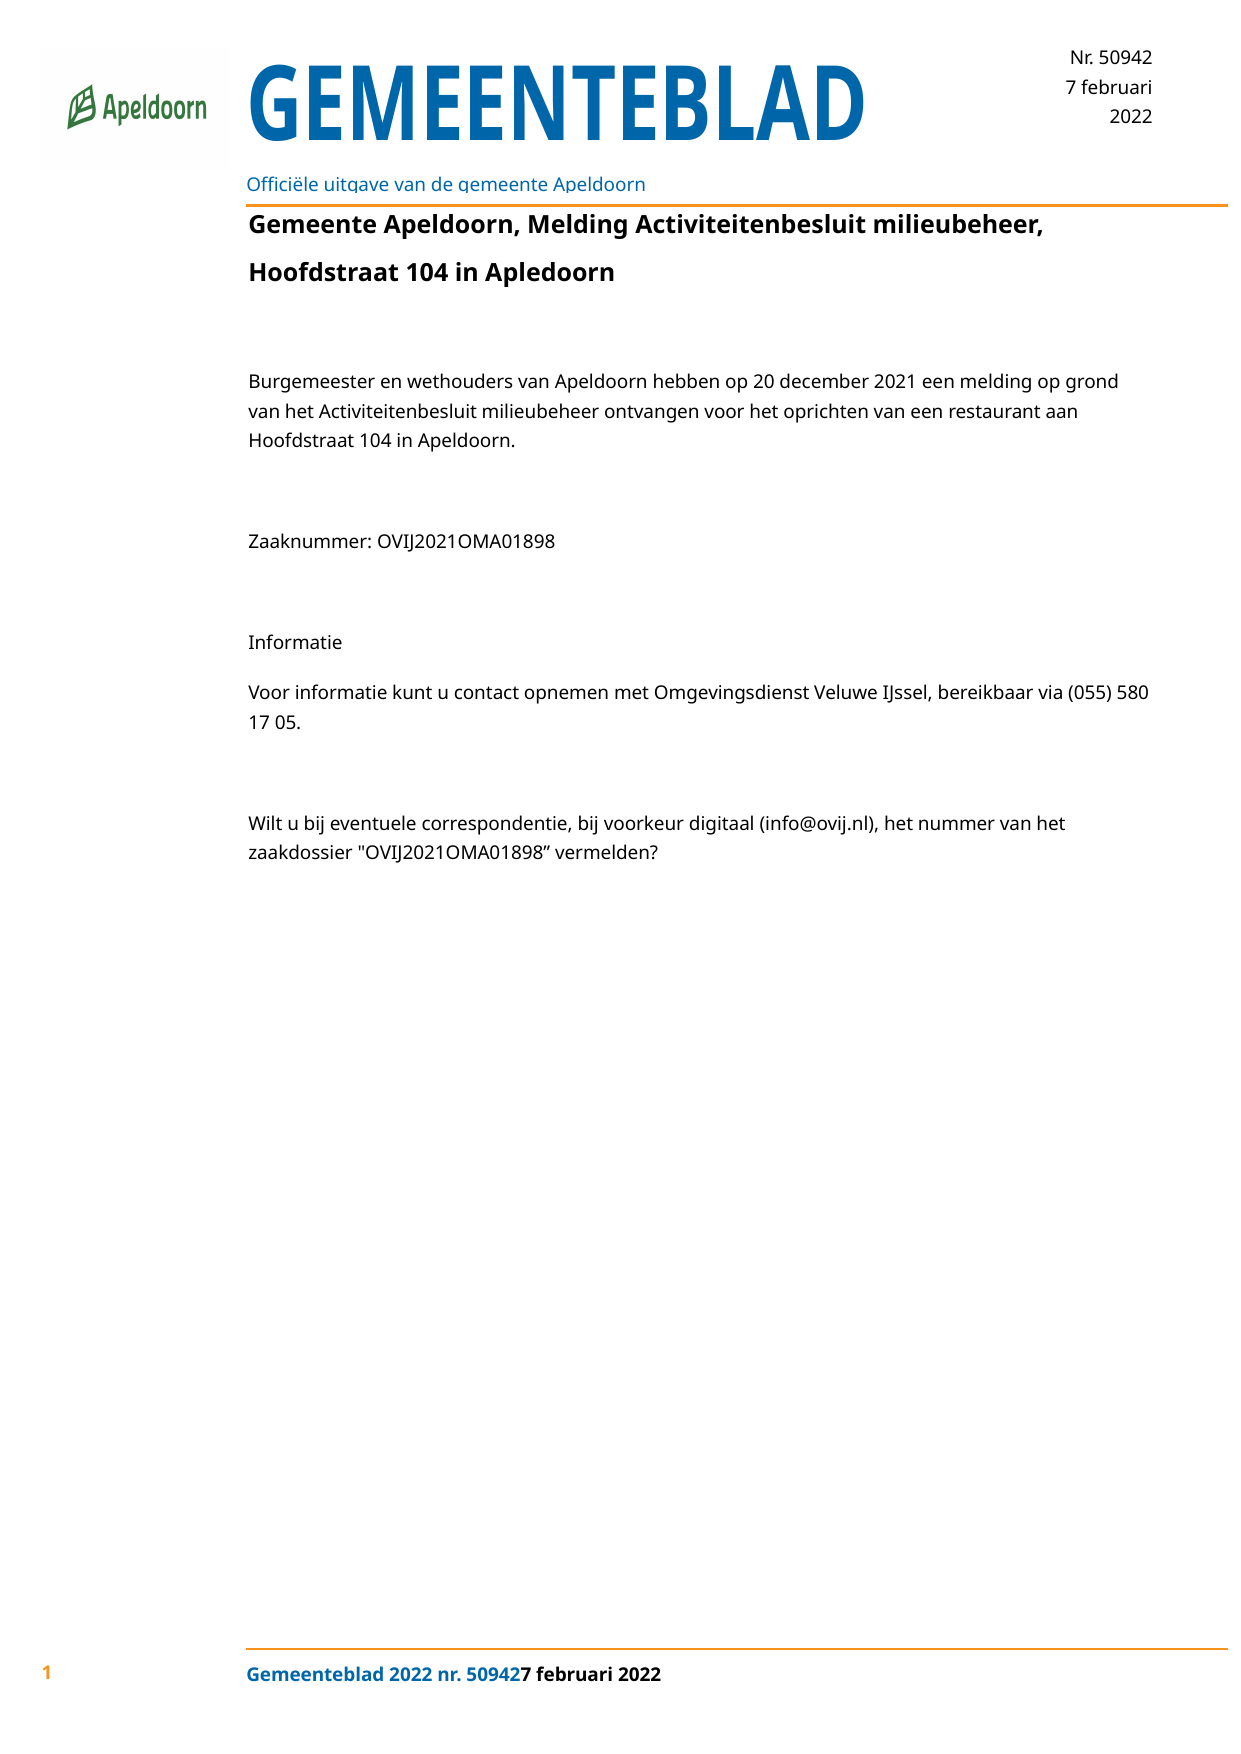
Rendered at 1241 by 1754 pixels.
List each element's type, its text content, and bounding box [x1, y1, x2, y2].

text Wilt u bij eventuele correspondentie, bij voorkeur digitaal (info@ovij.nl), het nummer van het zaakdossier "OVIJ2021OMA01898” vermelden? [248, 810, 1152, 865]
text Zaaknummer: OVIJ2021OMA01898 [248, 528, 1152, 554]
text Voor informatie kunt u contact opnemen met Omgevingsdienst Veluwe IJssel, bereikbaar via (055) 580 17 05. [248, 679, 1152, 735]
text Burgemeester en wethouders van Apeldoorn hebben op 20 december 2021 een melding op grond van het Activiteitenbesluit milieubeheer ontvangen voor het oprichten van een restaurant aan Hoofdstraat 104 in Apeldoorn. [248, 368, 1152, 453]
text Informatie [248, 629, 1152, 655]
picture [41, 47, 231, 172]
text Gemeente Apeldoorn, Melding Activiteitenbesluit milieubeheer, Hoofdstraat 104 in Apledoorn [248, 207, 1152, 288]
